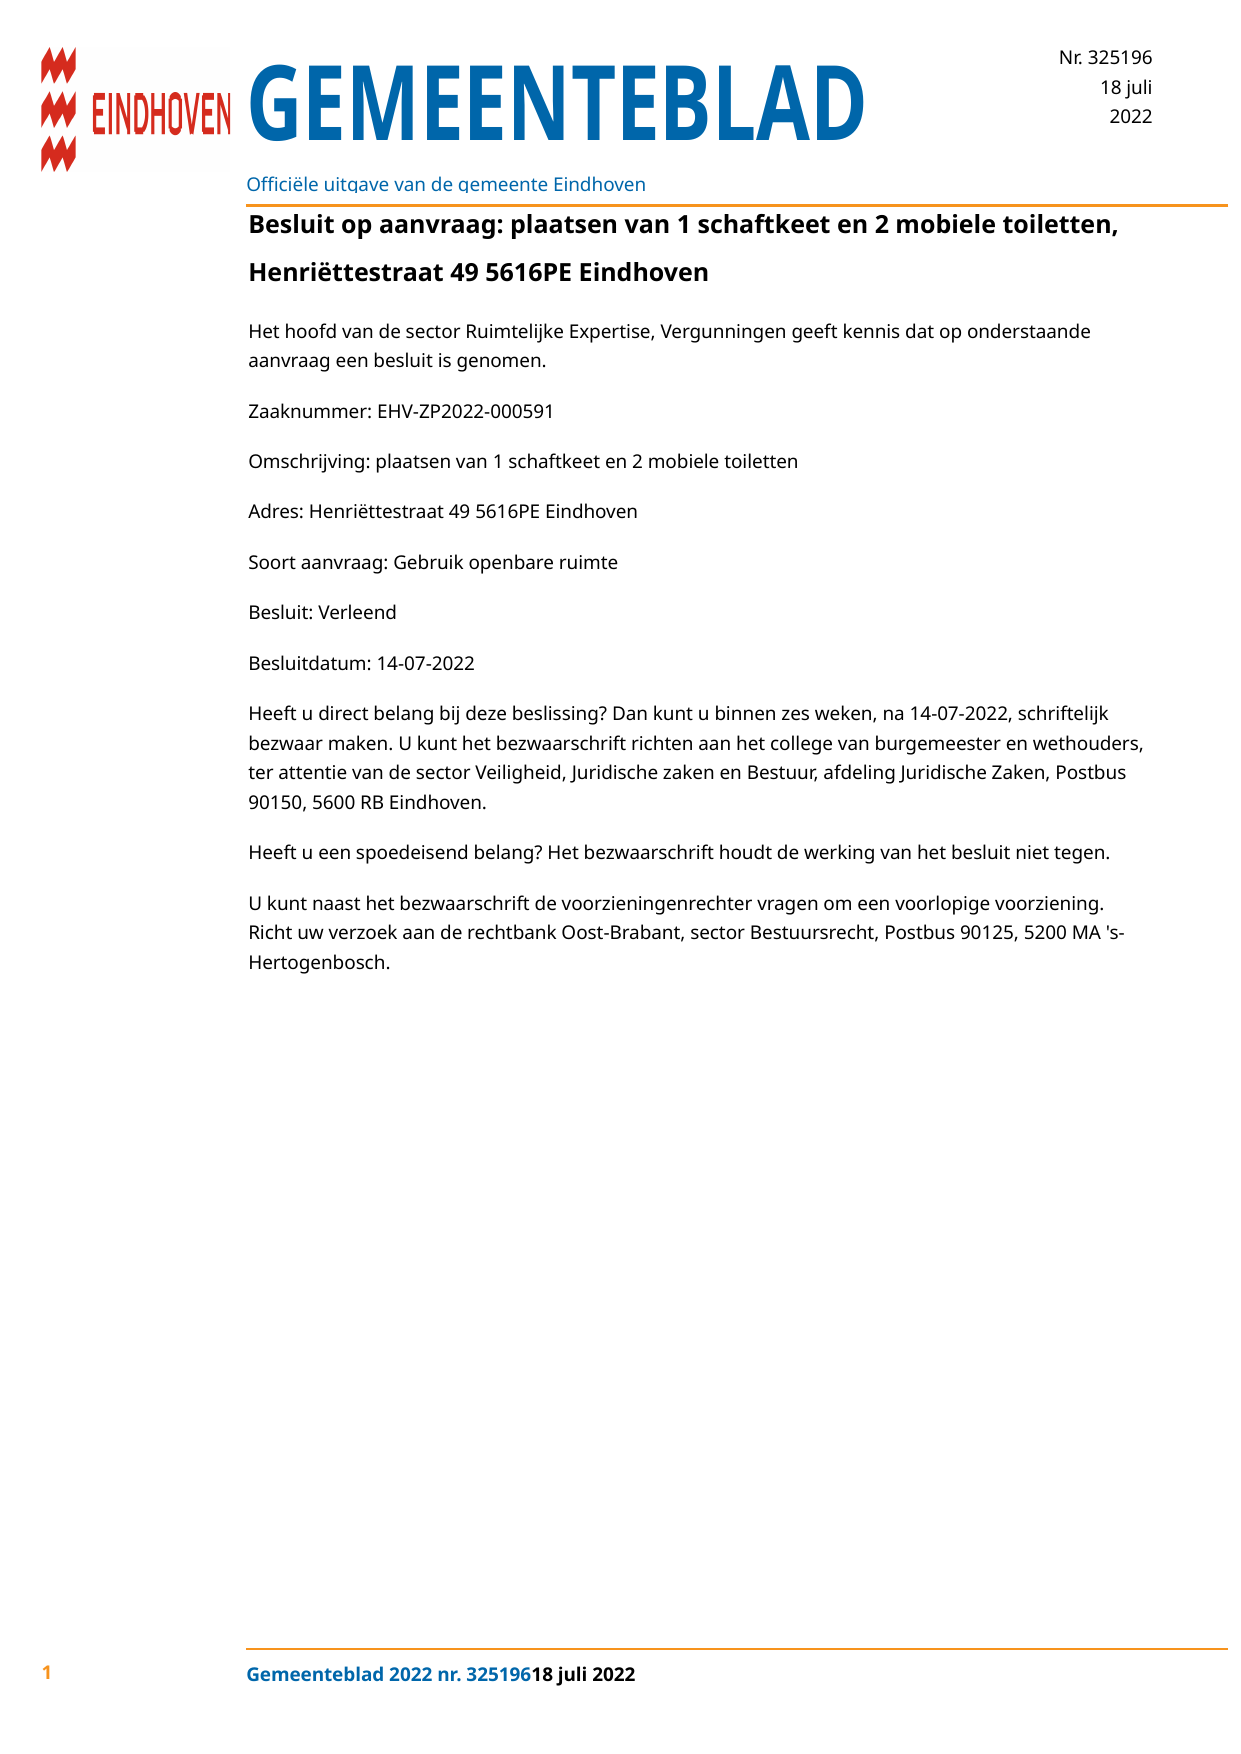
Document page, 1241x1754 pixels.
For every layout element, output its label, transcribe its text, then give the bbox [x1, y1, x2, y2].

text Heeft u direct belang bij deze beslissing? Dan kunt u binnen zes weken, na 14-07-2022, schriftelijk bezwaar maken. U kunt het bezwaarschrift richten aan het college van burgemeester en wethouders, ter attentie van de sector Veiligheid, Juridische zaken en Bestuur, afdeling Juridische Zaken, Postbus 90150, 5600 RB Eindhoven. [248, 700, 1152, 815]
text Adres: Henriëttestraat 49 5616PE Eindhoven [248, 499, 1152, 524]
text Omschrijving: plaatsen van 1 schaftkeet en 2 mobiele toiletten [248, 448, 1152, 474]
picture [41, 47, 231, 172]
text Soort aanvraag: Gebruik openbare ruimte [248, 549, 1152, 575]
text U kunt naast het bezwaarschrift de voorzieningenrechter vragen om een voorlopige voorziening. Richt uw verzoek aan de rechtbank Oost-Brabant, sector Bestuursrecht, Postbus 90125, 5200 MA 's-Hertogenbosch. [248, 890, 1152, 975]
text Het hoofd van de sector Ruimtelijke Expertise, Vergunningen geeft kennis dat op onderstaande aanvraag een besluit is genomen. [248, 318, 1152, 373]
text Besluit op aanvraag: plaatsen van 1 schaftkeet en 2 mobiele toiletten, Henriëttestraat 49 5616PE Eindhoven [248, 207, 1152, 288]
text Zaaknummer: EHV-ZP2022-000591 [248, 398, 1152, 424]
text Heeft u een spoedeisend belang? Het bezwaarschrift houdt de werking van het besluit niet tegen. [248, 839, 1152, 865]
text Besluit: Verleend [248, 599, 1152, 625]
text Besluitdatum: 14-07-2022 [248, 650, 1152, 676]
